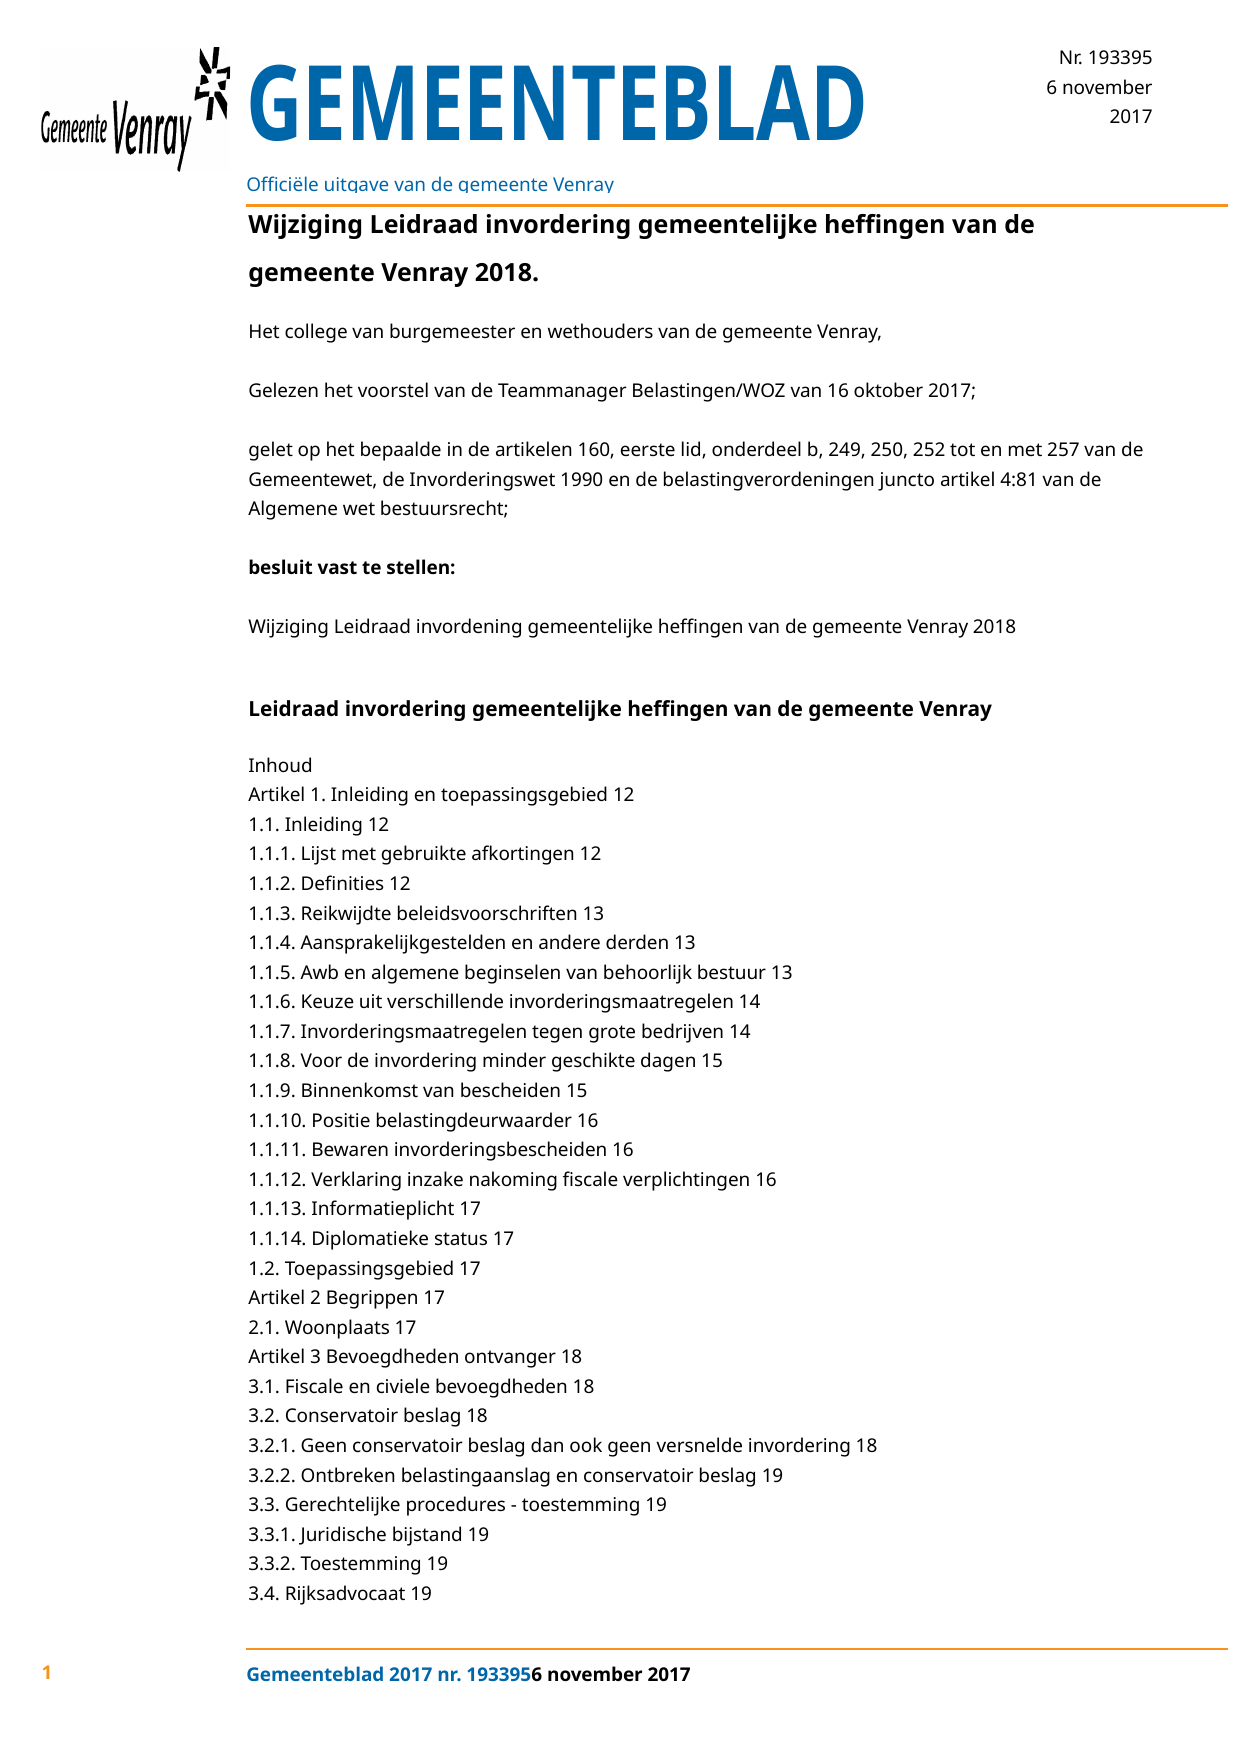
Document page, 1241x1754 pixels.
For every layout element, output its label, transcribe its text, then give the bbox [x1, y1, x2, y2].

text 1.1.1. Lijst met gebruikte afkortingen 12 [248, 841, 1152, 866]
text Artikel 3 Bevoegdheden ontvanger 18 [248, 1343, 1152, 1369]
text Gelezen het voorstel van de Teammanager Belastingen/WOZ van 16 oktober 2017; [248, 377, 1152, 403]
text 1.1.7. Invorderingsmaatregelen tegen grote bedrijven 14 [248, 1018, 1152, 1044]
text gelet op het bepaalde in de artikelen 160, eerste lid, onderdeel b, 249, 250, 252 tot en met 257 van de Gemeentewet, de Invorderingswet 1990 en de belastingverordeningen juncto artikel 4:81 van de Algemene wet bestuursrecht; [248, 436, 1152, 521]
text 1.1.14. Diplomatieke status 17 [248, 1225, 1152, 1251]
text 1.1.8. Voor de invordering minder geschikte dagen 15 [248, 1048, 1152, 1073]
text Wijziging Leidraad invordering gemeentelijke heffingen van de gemeente Venray 2018. [248, 207, 1152, 288]
text 1.1.13. Informatieplicht 17 [248, 1196, 1152, 1221]
text Artikel 1. Inleiding en toepassingsgebied 12 [248, 781, 1152, 807]
text 2.1. Woonplaats 17 [248, 1314, 1152, 1339]
text 1.2. Toepassingsgebied 17 [248, 1255, 1152, 1280]
text 1.1.10. Positie belastingdeurwaarder 16 [248, 1107, 1152, 1132]
text Leidraad invordering gemeentelijke heffingen van de gemeente Venray [248, 694, 1152, 722]
text 3.2.1. Geen conservatoir beslag dan ook geen versnelde invordering 18 [248, 1432, 1152, 1458]
text 3.1. Fiscale en civiele bevoegdheden 18 [248, 1373, 1152, 1399]
text 3.3.1. Juridische bijstand 19 [248, 1521, 1152, 1547]
text 1.1.12. Verklaring inzake nakoming fiscale verplichtingen 16 [248, 1166, 1152, 1192]
text Inhoud [248, 752, 1152, 777]
text 3.2. Conservatoir beslag 18 [248, 1403, 1152, 1428]
text 3.3.2. Toestemming 19 [248, 1551, 1152, 1576]
text Wijziging Leidraad invordening gemeentelijke heffingen van de gemeente Venray 2018 [248, 614, 1152, 639]
text 1.1.11. Bewaren invorderingsbescheiden 16 [248, 1136, 1152, 1162]
text Artikel 2 Begrippen 17 [248, 1284, 1152, 1310]
text 1.1. Inleiding 12 [248, 811, 1152, 837]
text 1.1.3. Reikwijdte beleidsvoorschriften 13 [248, 900, 1152, 925]
text 1.1.4. Aansprakelijkgestelden en andere derden 13 [248, 929, 1152, 955]
text 3.3. Gerechtelijke procedures - toestemming 19 [248, 1491, 1152, 1517]
text 1.1.9. Binnenkomst van bescheiden 15 [248, 1077, 1152, 1103]
picture [41, 47, 231, 172]
text 1.1.2. Definities 12 [248, 870, 1152, 896]
text 3.2.2. Ontbreken belastingaanslag en conservatoir beslag 19 [248, 1462, 1152, 1487]
text 3.4. Rijksadvocaat 19 [248, 1580, 1152, 1606]
text Het college van burgemeester en wethouders van de gemeente Venray, [248, 318, 1152, 344]
text besluit vast te stellen: [248, 554, 1152, 580]
text 1.1.5. Awb en algemene beginselen van behoorlijk bestuur 13 [248, 959, 1152, 984]
text 1.1.6. Keuze uit verschillende invorderingsmaatregelen 14 [248, 988, 1152, 1014]
